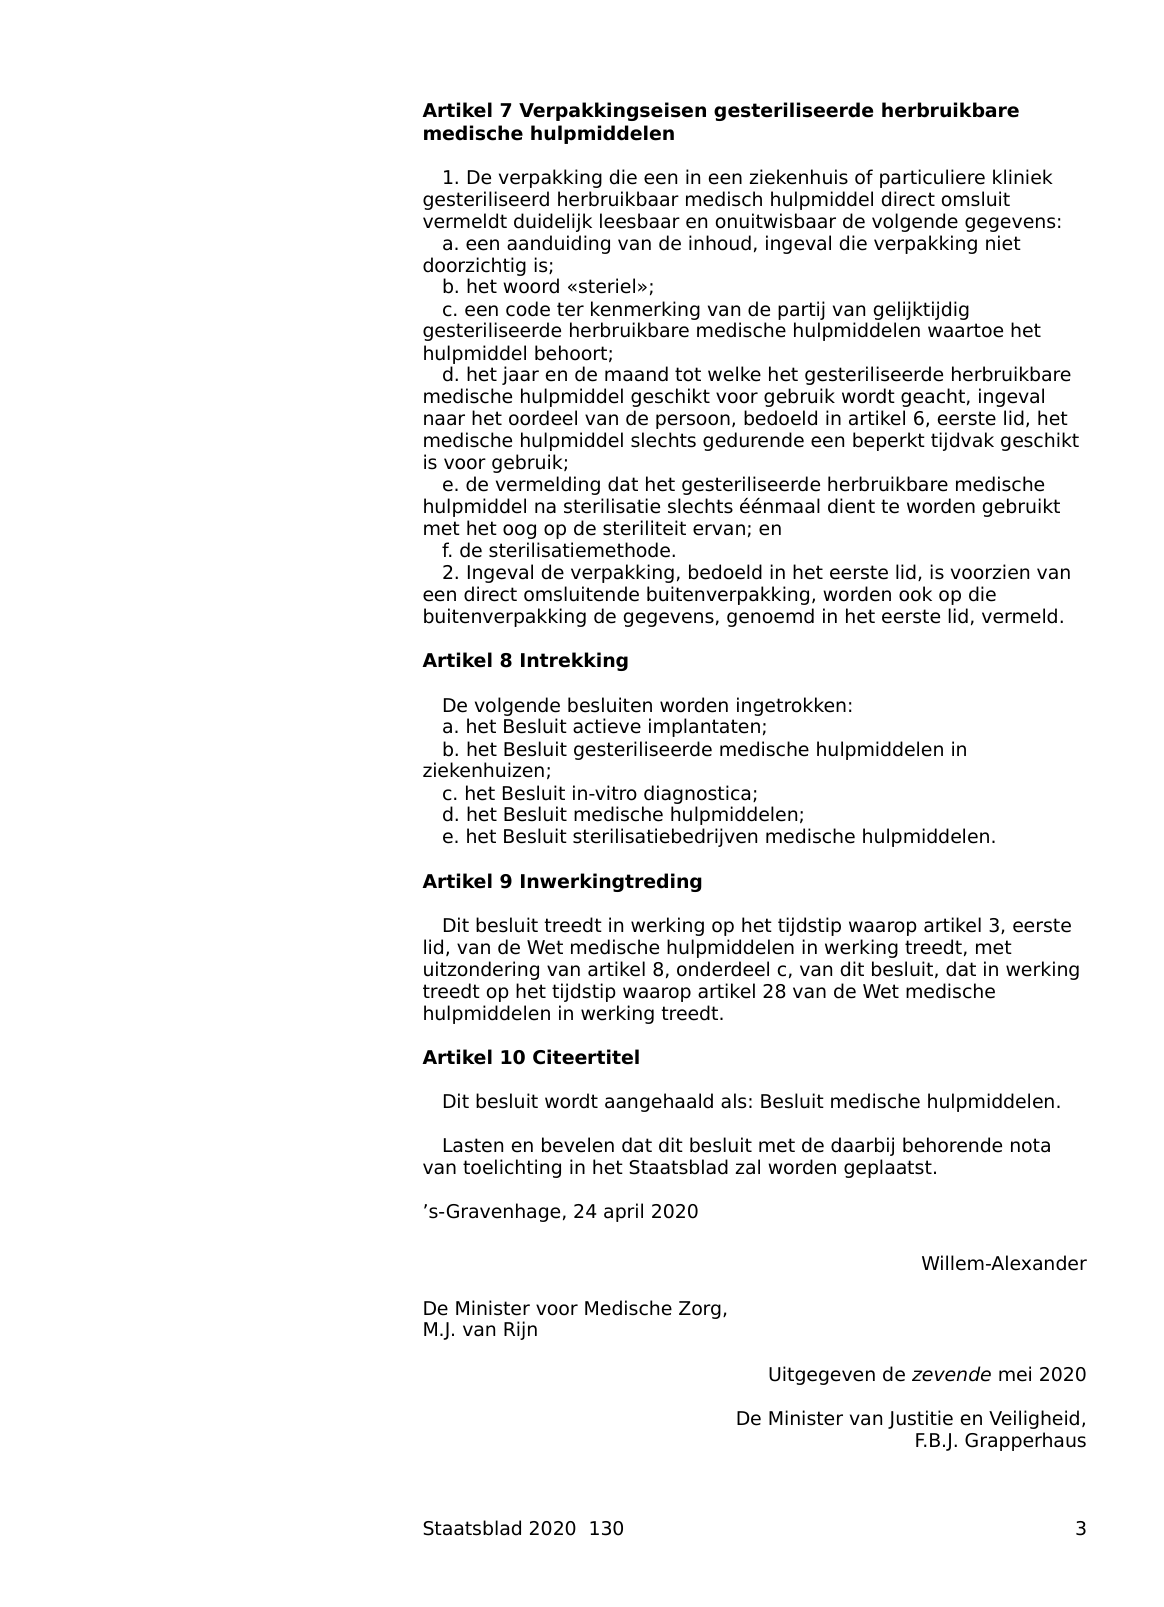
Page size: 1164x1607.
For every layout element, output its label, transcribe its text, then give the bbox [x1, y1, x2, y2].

text Dit besluit wordt aangehaald als: Besluit medische hulpmiddelen. [422, 1091, 1087, 1113]
text e. het Besluit sterilisatiebedrijven medische hulpmiddelen. [422, 826, 1087, 848]
text De Minister van Justitie en Veiligheid, F.B.J. Grapperhaus [422, 1408, 1087, 1452]
subtitle Artikel 9 Inwerkingtreding [422, 871, 1087, 892]
text ’s-Gravenhage, 24 april 2020 [422, 1201, 1087, 1223]
text c. het Besluit in-vitro diagnostica; [422, 782, 1087, 804]
text Willem-Alexander [422, 1253, 1087, 1275]
text De Minister voor Medische Zorg, M.J. van Rijn [422, 1297, 1087, 1341]
text c. een code ter kenmerking van de partij van gelijktijdig gesteriliseerde herbruikbare medische hulpmiddelen waartoe het hulpmiddel behoort; [422, 298, 1087, 364]
text Dit besluit treedt in werking op het tijdstip waarop artikel 3, eerste lid, van de Wet medische hulpmiddelen in werking treedt, met uitzondering van artikel 8, onderdeel c, van dit besluit, dat in werking treedt op het tijdstip waarop artikel 28 van de Wet medische hulpmiddelen in werking treedt. [422, 915, 1087, 1024]
text 2. Ingeval de verpakking, bedoeld in het eerste lid, is voorzien van een direct omsluitende buitenverpakking, worden ook op die buitenverpakking de gegevens, genoemd in het eerste lid, vermeld. [422, 562, 1087, 628]
text De volgende besluiten worden ingetrokken: [422, 694, 1087, 716]
text d. het jaar en de maand tot welke het gesteriliseerde herbruikbare medische hulpmiddel geschikt voor gebruik wordt geacht, ingeval naar het oordeel van de persoon, bedoeld in artikel 6, eerste lid, het medische hulpmiddel slechts gedurende een beperkt tijdvak geschikt is voor gebruik; [422, 364, 1087, 474]
text 1. De verpakking die een in een ziekenhuis of particuliere kliniek gesteriliseerd herbruikbaar medisch hulpmiddel direct omsluit vermeldt duidelijk leesbaar en onuitwisbaar de volgende gegevens: [422, 167, 1087, 232]
text d. het Besluit medische hulpmiddelen; [422, 804, 1087, 826]
text Uitgegeven de zevende mei 2020 [422, 1363, 1087, 1386]
subtitle Artikel 8 Intrekking [422, 650, 1087, 672]
text a. het Besluit actieve implantaten; [422, 716, 1087, 738]
subtitle Artikel 10 Citeertitel [422, 1047, 1087, 1069]
text Lasten en bevelen dat dit besluit met de daarbij behorende nota van toelichting in het Staatsblad zal worden geplaatst. [422, 1135, 1087, 1179]
subtitle Artikel 7 Verpakkingseisen gesteriliseerde herbruikbare medische hulpmiddelen [422, 100, 1087, 144]
text b. het Besluit gesteriliseerde medische hulpmiddelen in ziekenhuizen; [422, 738, 1087, 782]
text b. het woord «steriel»; [422, 276, 1087, 298]
text e. de vermelding dat het gesteriliseerde herbruikbare medische hulpmiddel na sterilisatie slechts éénmaal dient te worden gebruikt met het oog op de steriliteit ervan; en [422, 474, 1087, 540]
text a. een aanduiding van de inhoud, ingeval die verpakking niet doorzichtig is; [422, 232, 1087, 276]
text f. de sterilisatiemethode. [422, 540, 1087, 562]
